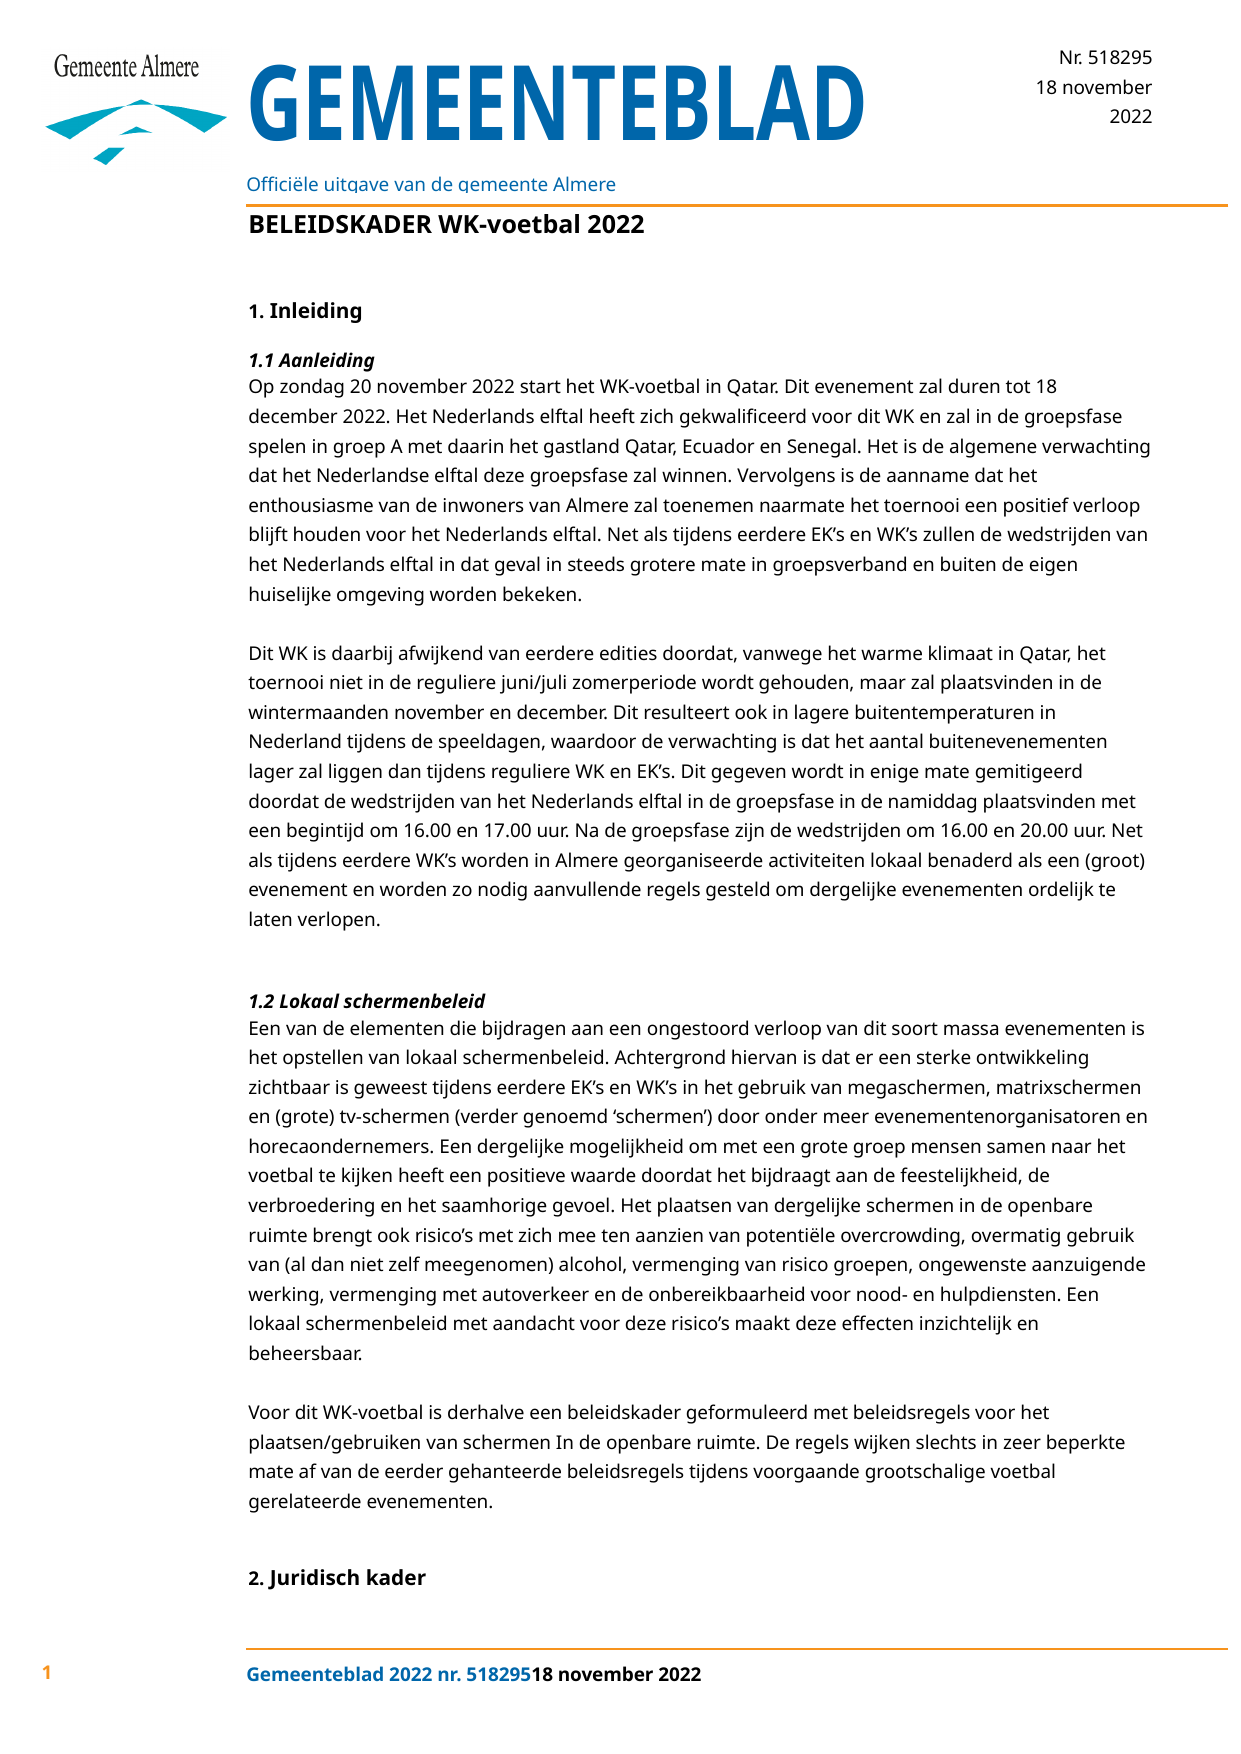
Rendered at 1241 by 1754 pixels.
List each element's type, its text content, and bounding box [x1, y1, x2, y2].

text 1. Inleiding [248, 296, 1152, 324]
text 2. Juridisch kader [248, 1563, 1152, 1592]
text Op zondag 20 november 2022 start het WK-voetbal in Qatar. Dit evenement zal duren tot 18 december 2022. Het Nederlands elftal heeft zich gekwalificeerd voor dit WK en zal in de groepsfase spelen in groep A met daarin het gastland Qatar, Ecuador en Senegal. Het is de algemene verwachting dat het Nederlandse elftal deze groepsfase zal winnen. Vervolgens is de aanname dat het enthousiasme van de inwoners van Almere zal toenemen naarmate het toernooi een positief verloop blijft houden voor het Nederlands elftal. Net als tijdens eerdere EK’s en WK’s zullen de wedstrijden van het Nederlands elftal in dat geval in steeds grotere mate in groepsverband en buiten de eigen huiselijke omgeving worden bekeken. [248, 374, 1152, 607]
text Voor dit WK-voetbal is derhalve een beleidskader geformuleerd met beleidsregels voor het plaatsen/gebruiken van schermen In de openbare ruimte. De regels wijken slechts in zeer beperkte mate af van de eerder gehanteerde beleidsregels tijdens voorgaande grootschalige voetbal gerelateerde evenementen. [248, 1399, 1152, 1514]
text 1.1 Aanleiding [248, 345, 1152, 374]
text BELEIDSKADER WK-voetbal 2022 [248, 207, 1152, 241]
text Dit WK is daarbij afwijkend van eerdere edities doordat, vanwege het warme klimaat in Qatar, het toernooi niet in de reguliere juni/juli zomerperiode wordt gehouden, maar zal plaatsvinden in de wintermaanden november en december. Dit resulteert ook in lagere buitentemperaturen in Nederland tijdens de speeldagen, waardoor de verwachting is dat het aantal buitenevenementen lager zal liggen dan tijdens reguliere WK en EK’s. Dit gegeven wordt in enige mate gemitigeerd doordat de wedstrijden van het Nederlands elftal in de groepsfase in de namiddag plaatsvinden met een begintijd om 16.00 en 17.00 uur. Na de groepsfase zijn de wedstrijden om 16.00 en 20.00 uur. Net als tijdens eerdere WK’s worden in Almere georganiseerde activiteiten lokaal benaderd als een (groot) evenement en worden zo nodig aanvullende regels gesteld om dergelijke evenementen ordelijk te laten verlopen. [248, 640, 1152, 932]
text 1.2 Lokaal schermenbeleid [248, 986, 1152, 1015]
text Een van de elementen die bijdragen aan een ongestoord verloop van dit soort massa evenementen is het opstellen van lokaal schermenbeleid. Achtergrond hiervan is dat er een sterke ontwikkeling zichtbaar is geweest tijdens eerdere EK’s en WK’s in het gebruik van megaschermen, matrixschermen en (grote) tv-schermen (verder genoemd ‘schermen’) door onder meer evenementenorganisatoren en horecaondernemers. Een dergelijke mogelijkheid om met een grote groep mensen samen naar het voetbal te kijken heeft een positieve waarde doordat het bijdraagt aan de feestelijkheid, de verbroedering en het saamhorige gevoel. Het plaatsen van dergelijke schermen in de openbare ruimte brengt ook risico’s met zich mee ten aanzien van potentiële overcrowding, overmatig gebruik van (al dan niet zelf meegenomen) alcohol, vermenging van risico groepen, ongewenste aanzuigende werking, vermenging met autoverkeer en de onbereikbaarheid voor nood- en hulpdiensten. Een lokaal schermenbeleid met aandacht voor deze risico’s maakt deze effecten inzichtelijk en beheersbaar. [248, 1015, 1152, 1366]
picture [41, 47, 231, 172]
